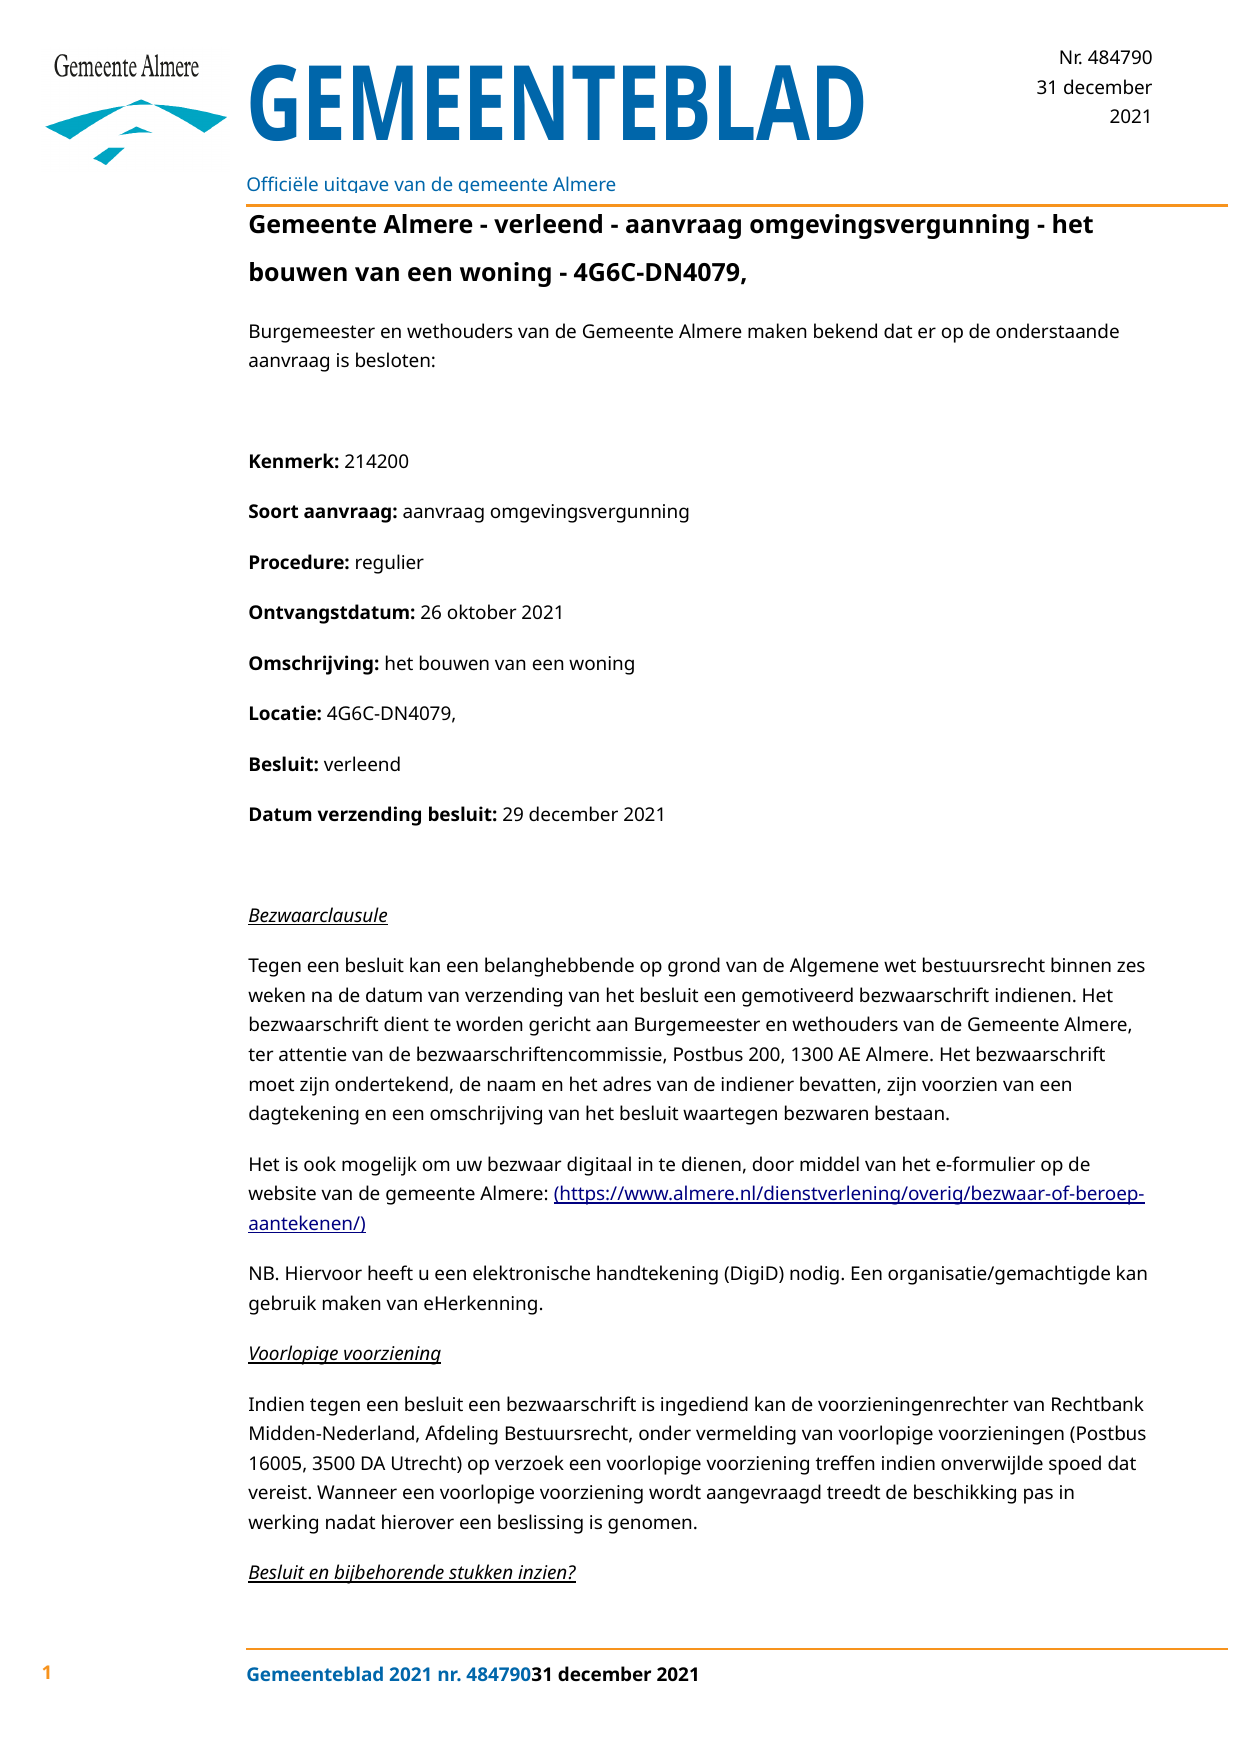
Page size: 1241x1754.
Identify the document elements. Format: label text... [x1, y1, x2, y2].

text Voorlopige voorziening [248, 1340, 1152, 1366]
text Omschrijving: het bouwen van een woning [248, 650, 1152, 676]
text Burgemeester en wethouders van de Gemeente Almere maken bekend dat er op de onderstaande aanvraag is besloten: [248, 318, 1152, 373]
text Kenmerk: 214200 [248, 448, 1152, 474]
text Soort aanvraag: aanvraag omgevingsvergunning [248, 499, 1152, 524]
text Besluit: verleend [248, 751, 1152, 777]
text Datum verzending besluit: 29 december 2021 [248, 801, 1152, 827]
text Bezwaarclausule [248, 902, 1152, 928]
text Gemeente Almere - verleend - aanvraag omgevingsvergunning - het bouwen van een woning - 4G6C-DN4079, [248, 207, 1152, 288]
text Besluit en bijbehorende stukken inzien? [248, 1559, 1152, 1585]
text NB. Hiervoor heeft u een elektronische handtekening (DigiD) nodig. Een organisatie/gemachtigde kan gebruik maken van eHerkenning. [248, 1260, 1152, 1316]
picture [41, 47, 231, 172]
text Locatie: 4G6C-DN4079, [248, 700, 1152, 726]
text Tegen een besluit kan een belanghebbende op grond van de Algemene wet bestuursrecht binnen zes weken na de datum van verzending van het besluit een gemotiveerd bezwaarschrift indienen. Het bezwaarschrift dient te worden gericht aan Burgemeester en wethouders van de Gemeente Almere, ter attentie van de bezwaarschriftencommissie, Postbus 200, 1300 AE Almere. Het bezwaarschrift moet zijn ondertekend, de naam en het adres van de indiener bevatten, zijn voorzien van een dagtekening en een omschrijving van het besluit waartegen bezwaren bestaan. [248, 952, 1152, 1126]
text Procedure: regulier [248, 549, 1152, 575]
text Het is ook mogelijk om uw bezwaar digitaal in te dienen, door middel van het e-formulier op de website van de gemeente Almere: (https://www.almere.nl/dienstverlening/overig/bezwaar-of-beroep-aantekenen/) [248, 1151, 1152, 1236]
text Indien tegen een besluit een bezwaarschrift is ingediend kan de voorzieningenrechter van Rechtbank Midden-Nederland, Afdeling Bestuursrecht, onder vermelding van voorlopige voorzieningen (Postbus 16005, 3500 DA Utrecht) op verzoek een voorlopige voorziening treffen indien onverwijlde spoed dat vereist. Wanneer een voorlopige voorziening wordt aangevraagd treedt de beschikking pas in werking nadat hierover een beslissing is genomen. [248, 1391, 1152, 1535]
text Ontvangstdatum: 26 oktober 2021 [248, 599, 1152, 625]
